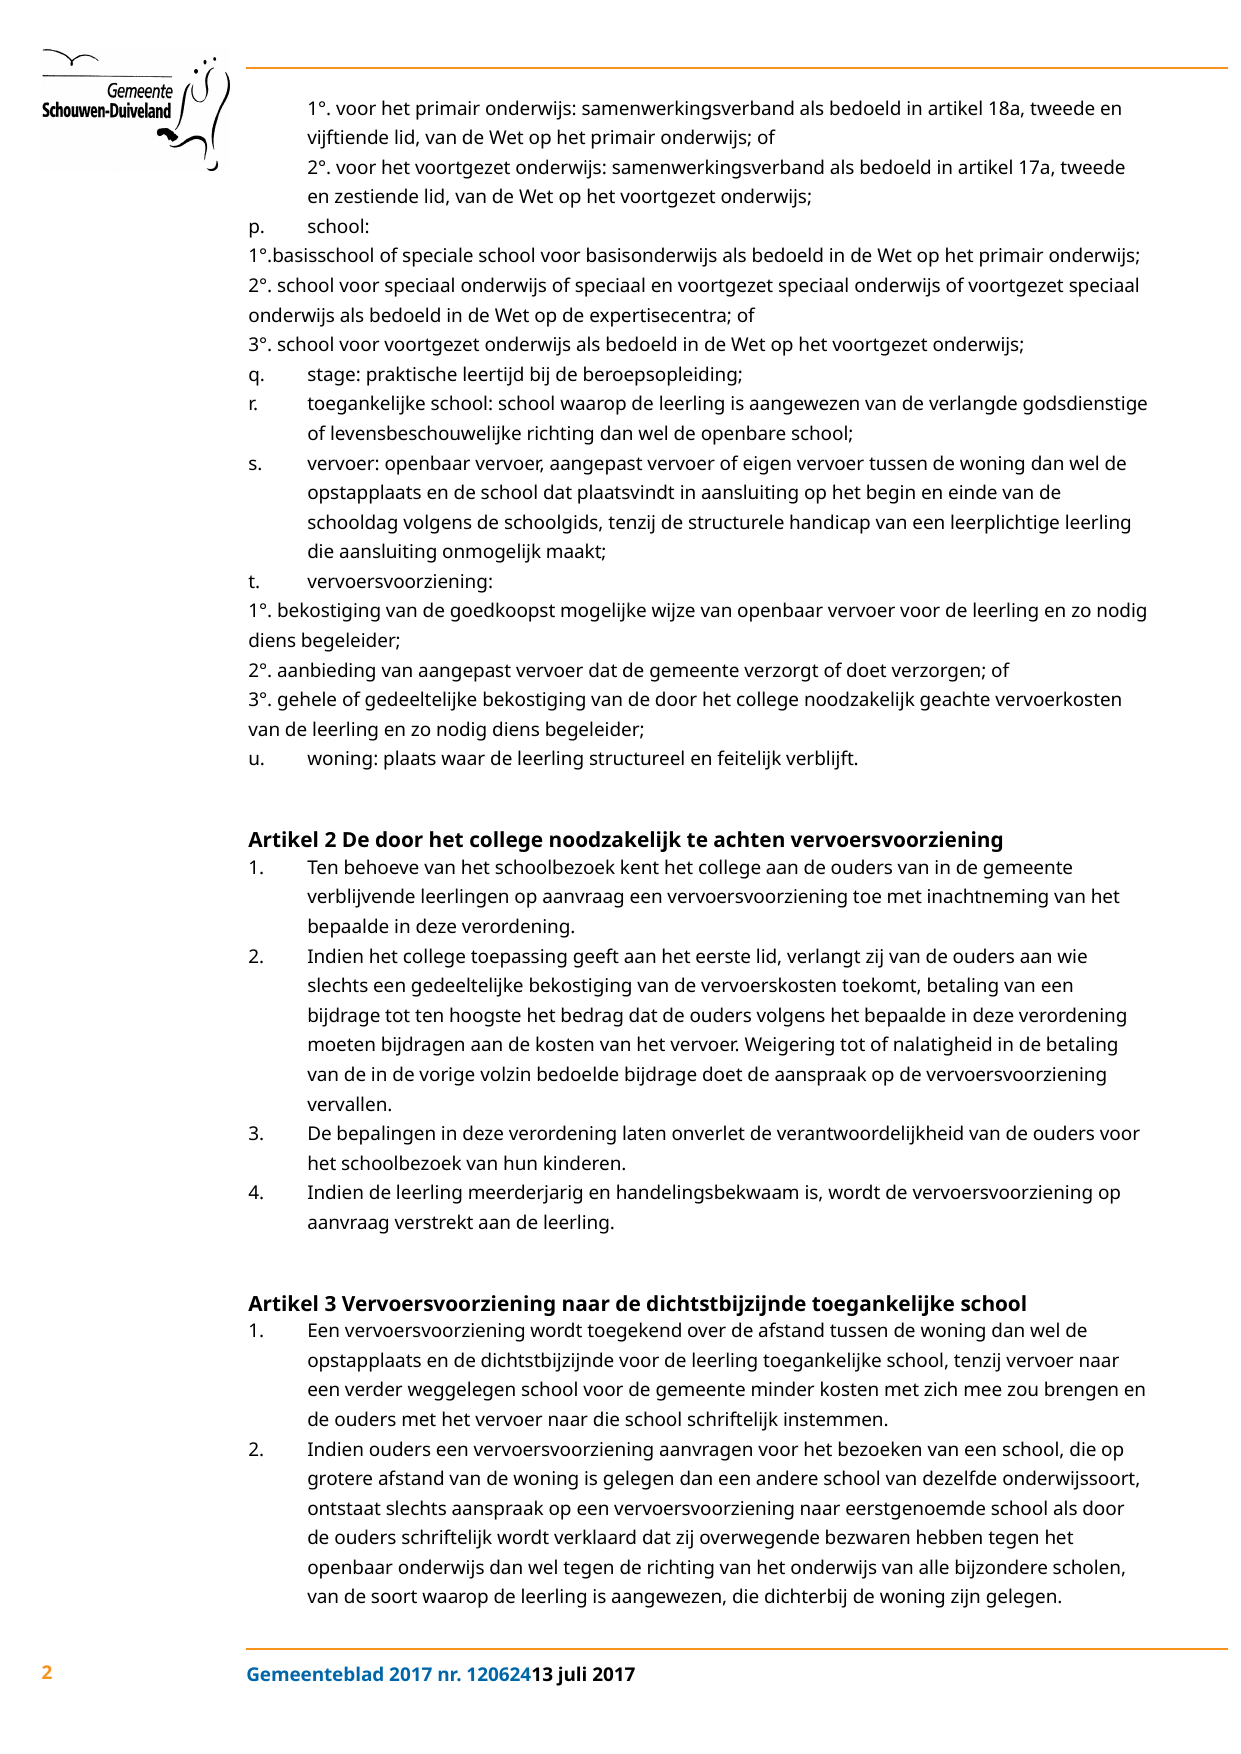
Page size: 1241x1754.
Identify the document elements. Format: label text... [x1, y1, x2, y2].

list 1°. voor het primair onderwijs: samenwerkingsverband als bedoeld in artikel 18a, tweede en vijftiende lid, van de Wet op het primair onderwijs; of [248, 95, 1152, 150]
text Artikel 2 De door het college noodzakelijk te achten vervoersvoorziening [248, 826, 1152, 854]
list stage: praktische leertijd bij de beroepsopleiding; [248, 361, 1152, 387]
text 2°. aanbieding van aangepast vervoer dat de gemeente verzorgt of doet verzorgen; of [248, 657, 1152, 683]
list toegankelijke school: school waarop de leerling is aangewezen van de verlangde godsdienstige of levensbeschouwelijke richting dan wel de openbare school; [248, 391, 1152, 446]
list 2°. voor het voortgezet onderwijs: samenwerkingsverband als bedoeld in artikel 17a, tweede en zestiende lid, van de Wet op het voortgezet onderwijs; [248, 154, 1152, 209]
list Een vervoersvoorziening wordt toegekend over de afstand tussen de woning dan wel de opstapplaats en de dichtstbijzijnde voor de leerling toegankelijke school, tenzij vervoer naar een verder weggelegen school voor de gemeente minder kosten met zich mee zou brengen en de ouders met het vervoer naar die school schriftelijk instemmen. [248, 1317, 1152, 1432]
list Indien het college toepassing geeft aan het eerste lid, verlangt zij van de ouders aan wie slechts een gedeeltelijke bekostiging van de vervoerskosten toekomt, betaling van een bijdrage tot ten hoogste het bedrag dat de ouders volgens het bepaalde in deze verordening moeten bijdragen aan de kosten van het vervoer. Weigering tot of nalatigheid in de betaling van de in de vorige volzin bedoelde bijdrage doet de aanspraak op de vervoersvoorziening vervallen. [248, 943, 1152, 1116]
picture [41, 47, 231, 172]
text 1°.basisschool of speciale school voor basisonderwijs als bedoeld in de Wet op het primair onderwijs; [248, 243, 1152, 268]
list vervoersvoorziening: [248, 568, 1152, 594]
text 3°. gehele of gedeeltelijke bekostiging van de door het college noodzakelijk geachte vervoerkosten van de leerling en zo nodig diens begeleider; [248, 686, 1152, 742]
text Artikel 3 Vervoersvoorziening naar de dichtstbijzijnde toegankelijke school [248, 1289, 1152, 1317]
list woning: plaats waar de leerling structureel en feitelijk verblijft. [248, 746, 1152, 771]
text 1°. bekostiging van de goedkoopst mogelijke wijze van openbaar vervoer voor de leerling en zo nodig diens begeleider; [248, 598, 1152, 653]
list vervoer: openbaar vervoer, aangepast vervoer of eigen vervoer tussen de woning dan wel de opstapplaats en de school dat plaatsvindt in aansluiting op het begin en einde van de schooldag volgens de schoolgids, tenzij de structurele handicap van een leerplichtige leerling die aansluiting onmogelijk maakt; [248, 450, 1152, 564]
list school: [248, 213, 1152, 239]
list Ten behoeve van het schoolbezoek kent het college aan de ouders van in de gemeente verblijvende leerlingen op aanvraag een vervoersvoorziening toe met inachtneming van het bepaalde in deze verordening. [248, 854, 1152, 939]
list De bepalingen in deze verordening laten onverlet de verantwoordelijkheid van de ouders voor het schoolbezoek van hun kinderen. [248, 1120, 1152, 1176]
list Indien ouders een vervoersvoorziening aanvragen voor het bezoeken van een school, die op grotere afstand van de woning is gelegen dan een andere school van dezelfde onderwijssoort, ontstaat slechts aanspraak op een vervoersvoorziening naar eerstgenoemde school als door de ouders schriftelijk wordt verklaard dat zij overwegende bezwaren hebben tegen het openbaar onderwijs dan wel tegen de richting van het onderwijs van alle bijzondere scholen, van de soort waarop de leerling is aangewezen, die dichterbij de woning zijn gelegen. [248, 1436, 1152, 1609]
list Indien de leerling meerderjarig en handelingsbekwaam is, wordt de vervoersvoorziening op aanvraag verstrekt aan de leerling. [248, 1179, 1152, 1235]
text 2°. school voor speciaal onderwijs of speciaal en voortgezet speciaal onderwijs of voortgezet speciaal onderwijs als bedoeld in de Wet op de expertisecentra; of [248, 272, 1152, 328]
text 3°. school voor voortgezet onderwijs als bedoeld in de Wet op het voortgezet onderwijs; [248, 331, 1152, 357]
